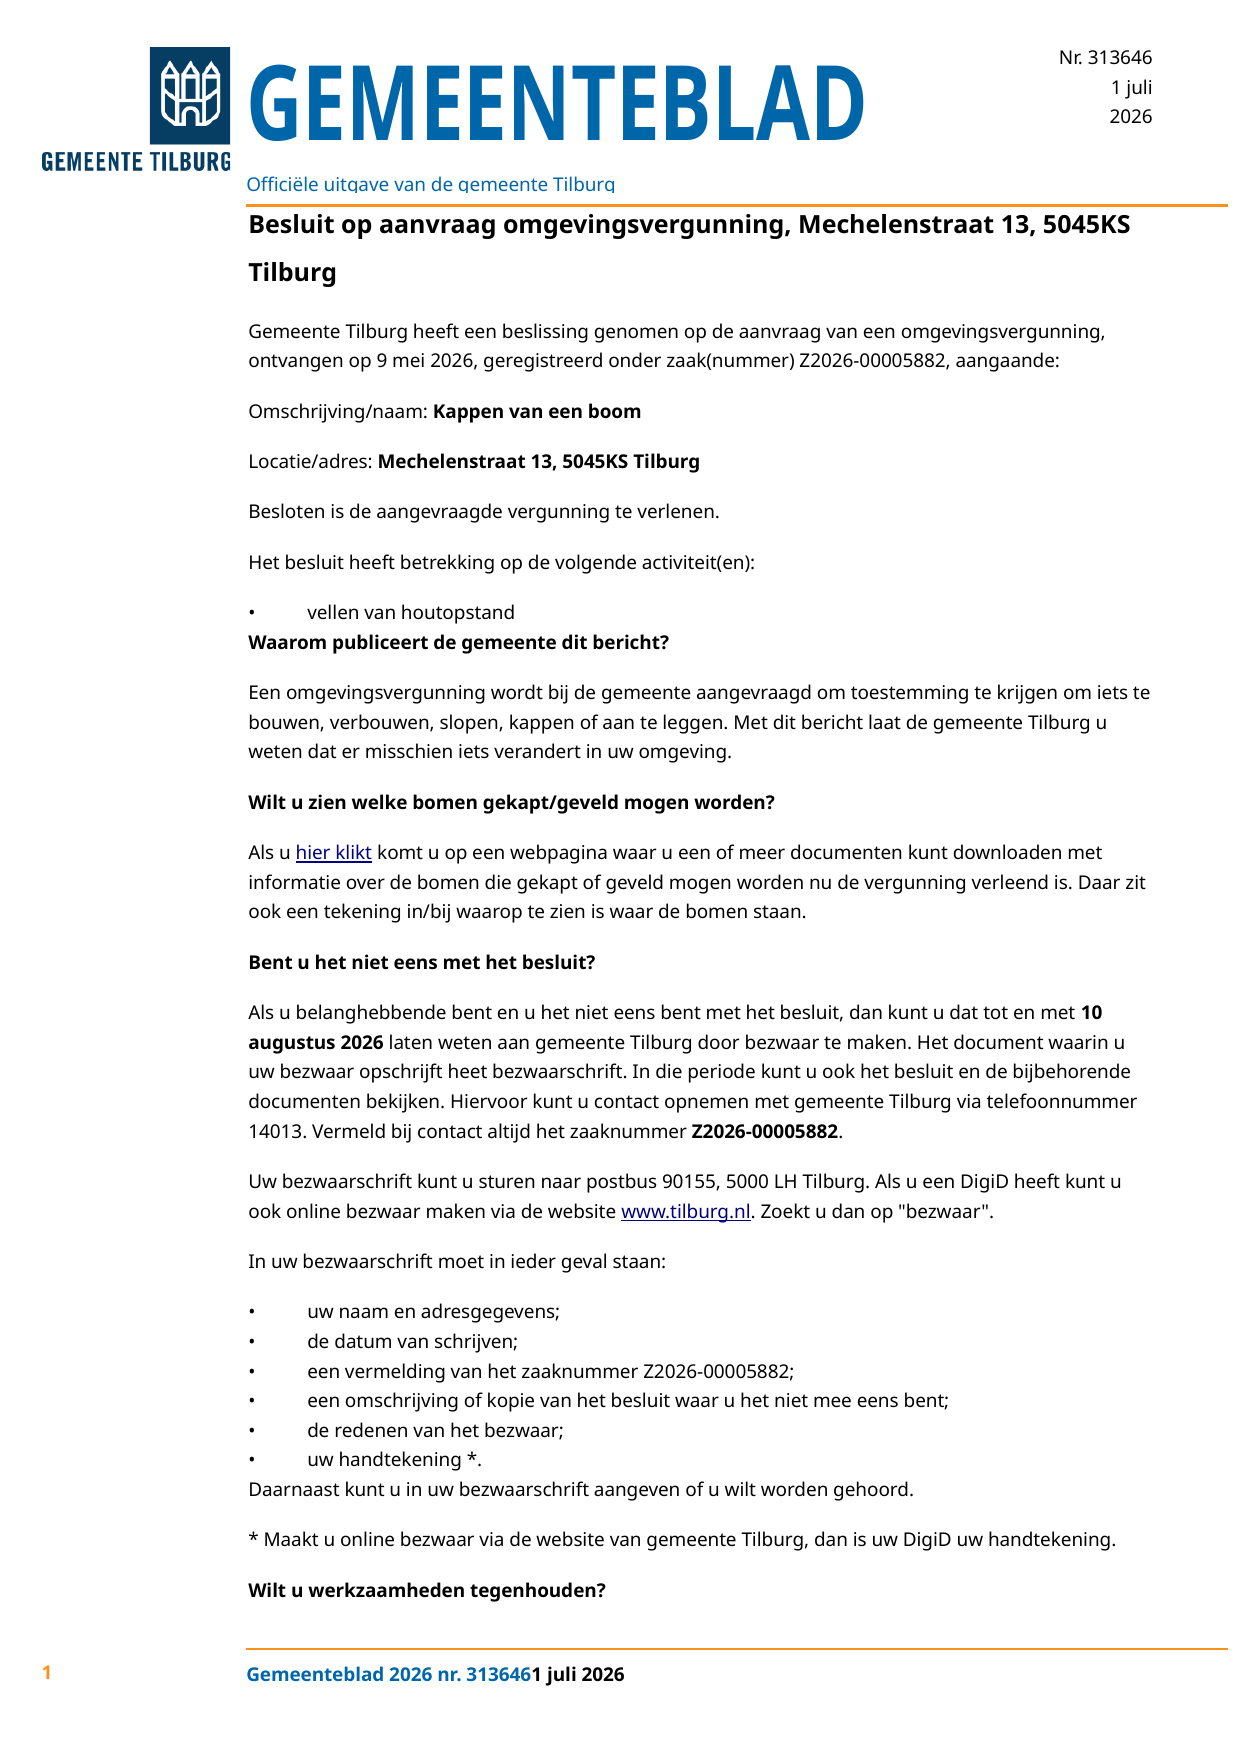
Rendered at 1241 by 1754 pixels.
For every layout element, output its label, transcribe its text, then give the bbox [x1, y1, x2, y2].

text * Maakt u online bezwaar via de website van gemeente Tilburg, dan is uw DigiD uw handtekening. [248, 1527, 1152, 1552]
list de redenen van het bezwaar; [248, 1417, 1152, 1443]
text Het besluit heeft betrekking op de volgende activiteit(en): [248, 549, 1152, 575]
text Als u hier klikt komt u op een webpagina waar u een of meer documenten kunt downloaden met informatie over de bomen die gekapt of geveld mogen worden nu de vergunning verleend is. Daar zit ook een tekening in/bij waarop te zien is waar de bomen staan. [248, 839, 1152, 924]
text Gemeente Tilburg heeft een beslissing genomen op de aanvraag van een omgevingsvergunning, ontvangen op 9 mei 2026, geregistreerd onder zaak(nummer) Z2026-00005882, aangaande: [248, 318, 1152, 373]
text Besloten is de aangevraagde vergunning te verlenen. [248, 499, 1152, 524]
text Als u belanghebbende bent en u het niet eens bent met het besluit, dan kunt u dat tot en met 10 augustus 2026 laten weten aan gemeente Tilburg door bezwaar te maken. Het document waarin u uw bezwaar opschrijft heet bezwaarschrift. In die periode kunt u ook het besluit en de bijbehorende documenten bekijken. Hiervoor kunt u contact opnemen met gemeente Tilburg via telefoonnummer 14013. Vermeld bij contact altijd het zaaknummer Z2026-00005882. [248, 999, 1152, 1144]
list een omschrijving of kopie van het besluit waar u het niet mee eens bent; [248, 1387, 1152, 1413]
text Wilt u werkzaamheden tegenhouden? [248, 1577, 1152, 1603]
text Wilt u zien welke bomen gekapt/geveld mogen worden? [248, 789, 1152, 815]
text Daarnaast kunt u in uw bezwaarschrift aangeven of u wilt worden gehoord. [248, 1476, 1152, 1502]
text Waarom publiceert de gemeente dit bericht? [248, 629, 1152, 655]
list een vermelding van het zaaknummer Z2026-00005882; [248, 1358, 1152, 1384]
text Omschrijving/naam: Kappen van een boom [248, 398, 1152, 424]
list uw naam en adresgegevens; [248, 1299, 1152, 1324]
text In uw bezwaarschrift moet in ieder geval staan: [248, 1248, 1152, 1274]
text Uw bezwaarschrift kunt u sturen naar postbus 90155, 5000 LH Tilburg. Als u een DigiD heeft kunt u ook online bezwaar maken via de website www.tilburg.nl. Zoekt u dan op "bezwaar". [248, 1168, 1152, 1224]
list uw handtekening *. [248, 1447, 1152, 1472]
list de datum van schrijven; [248, 1328, 1152, 1354]
text Bent u het niet eens met het besluit? [248, 949, 1152, 975]
text Een omgevingsvergunning wordt bij de gemeente aangevraagd om toestemming te krijgen om iets te bouwen, verbouwen, slopen, kappen of aan te leggen. Met dit bericht laat de gemeente Tilburg u weten dat er misschien iets verandert in uw omgeving. [248, 679, 1152, 764]
text Locatie/adres: Mechelenstraat 13, 5045KS Tilburg [248, 448, 1152, 474]
picture [41, 47, 231, 172]
text Besluit op aanvraag omgevingsvergunning, Mechelenstraat 13, 5045KS Tilburg [248, 207, 1152, 288]
list vellen van houtopstand [248, 599, 1152, 625]
